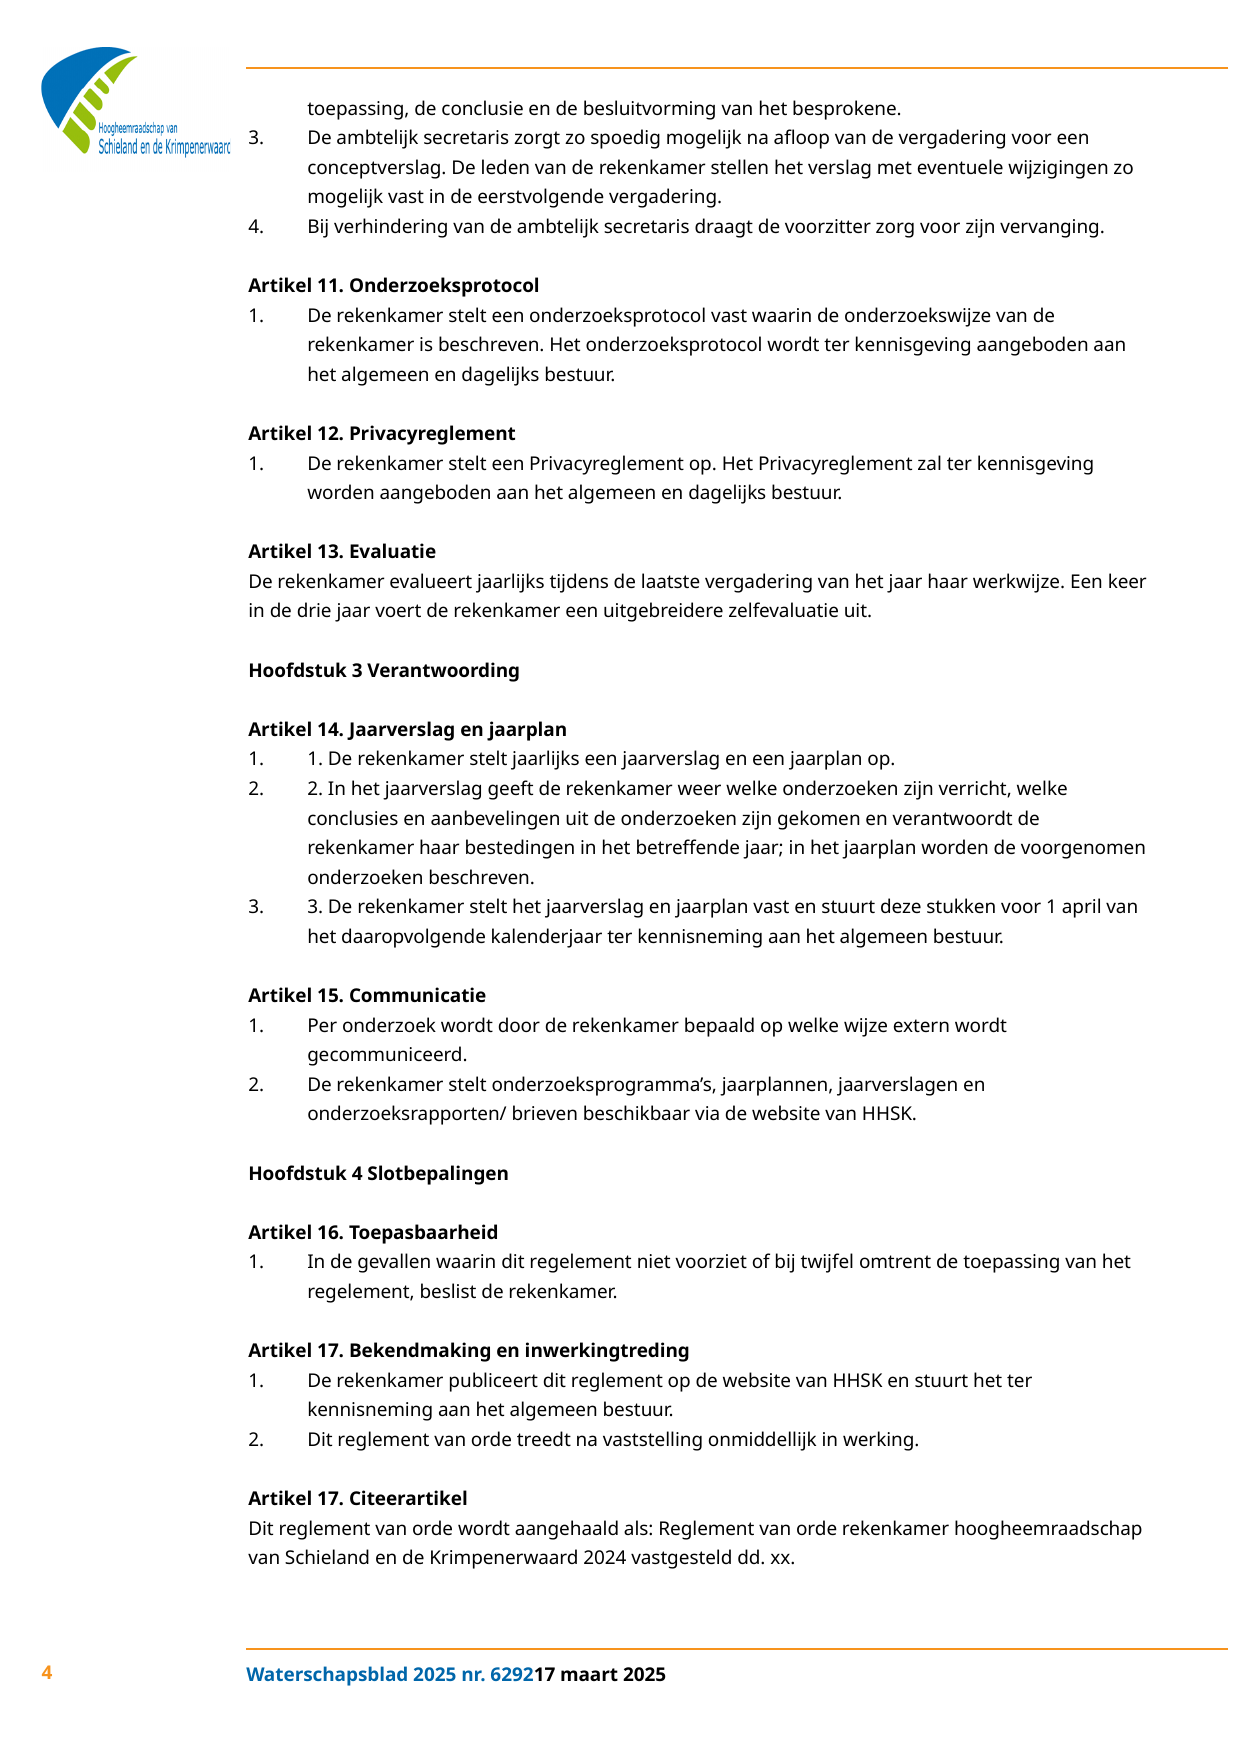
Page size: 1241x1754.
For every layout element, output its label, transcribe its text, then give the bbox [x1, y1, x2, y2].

list De rekenkamer stelt een onderzoeksprotocol vast waarin de onderzoekswijze van de rekenkamer is beschreven. Het onderzoeksprotocol wordt ter kennisgeving aangeboden aan het algemeen en dagelijks bestuur. [248, 302, 1152, 387]
list De rekenkamer stelt onderzoeksprogramma’s, jaarplannen, jaarverslagen en onderzoeksrapporten/ brieven beschikbaar via de website van HHSK. [248, 1071, 1152, 1126]
list 1. De rekenkamer stelt jaarlijks een jaarverslag en een jaarplan op. [248, 746, 1152, 771]
list Bij verhindering van de ambtelijk secretaris draagt de voorzitter zorg voor zijn vervanging. [248, 213, 1152, 239]
text Artikel 11. Onderzoeksprotocol [248, 272, 1152, 298]
text Artikel 17. Bekendmaking en inwerkingtreding [248, 1337, 1152, 1363]
text Artikel 14. Jaarverslag en jaarplan [248, 716, 1152, 742]
text Hoofdstuk 4 Slotbepalingen [248, 1160, 1152, 1186]
picture [41, 47, 231, 172]
text De rekenkamer evalueert jaarlijks tijdens de laatste vergadering van het jaar haar werkwijze. Een keer in de drie jaar voert de rekenkamer een uitgebreidere zelfevaluatie uit. [248, 568, 1152, 623]
list toepassing, de conclusie en de besluitvorming van het besprokene. [248, 95, 1152, 121]
list De ambtelijk secretaris zorgt zo spoedig mogelijk na afloop van de vergadering voor een conceptverslag. De leden van de rekenkamer stellen het verslag met eventuele wijzigingen zo mogelijk vast in de eerstvolgende vergadering. [248, 124, 1152, 209]
text Artikel 13. Evaluatie [248, 538, 1152, 564]
text Dit reglement van orde wordt aangehaald als: Reglement van orde rekenkamer hoogheemraadschap van Schieland en de Krimpenerwaard 2024 vastgesteld dd. xx. [248, 1515, 1152, 1570]
text Artikel 15. Communicatie [248, 982, 1152, 1008]
list 3. De rekenkamer stelt het jaarverslag en jaarplan vast en stuurt deze stukken voor 1 april van het daaropvolgende kalenderjaar ter kennisneming aan het algemeen bestuur. [248, 893, 1152, 949]
text Artikel 17. Citeerartikel [248, 1485, 1152, 1511]
list Per onderzoek wordt door de rekenkamer bepaald op welke wijze extern wordt gecommuniceerd. [248, 1012, 1152, 1067]
list De rekenkamer stelt een Privacyreglement op. Het Privacyreglement zal ter kennisgeving worden aangeboden aan het algemeen en dagelijks bestuur. [248, 450, 1152, 505]
list De rekenkamer publiceert dit reglement op de website van HHSK en stuurt het ter kennisneming aan het algemeen bestuur. [248, 1367, 1152, 1422]
list Dit reglement van orde treedt na vaststelling onmiddellijk in werking. [248, 1426, 1152, 1452]
text Artikel 16. Toepasbaarheid [248, 1219, 1152, 1245]
list 2. In het jaarverslag geeft de rekenkamer weer welke onderzoeken zijn verricht, welke conclusies en aanbevelingen uit de onderzoeken zijn gekomen en verantwoordt de rekenkamer haar bestedingen in het betreffende jaar; in het jaarplan worden de voorgenomen onderzoeken beschreven. [248, 775, 1152, 890]
text Artikel 12. Privacyreglement [248, 420, 1152, 446]
text Hoofdstuk 3 Verantwoording [248, 657, 1152, 683]
list In de gevallen waarin dit regelement niet voorziet of bij twijfel omtrent de toepassing van het regelement, beslist de rekenkamer. [248, 1248, 1152, 1304]
